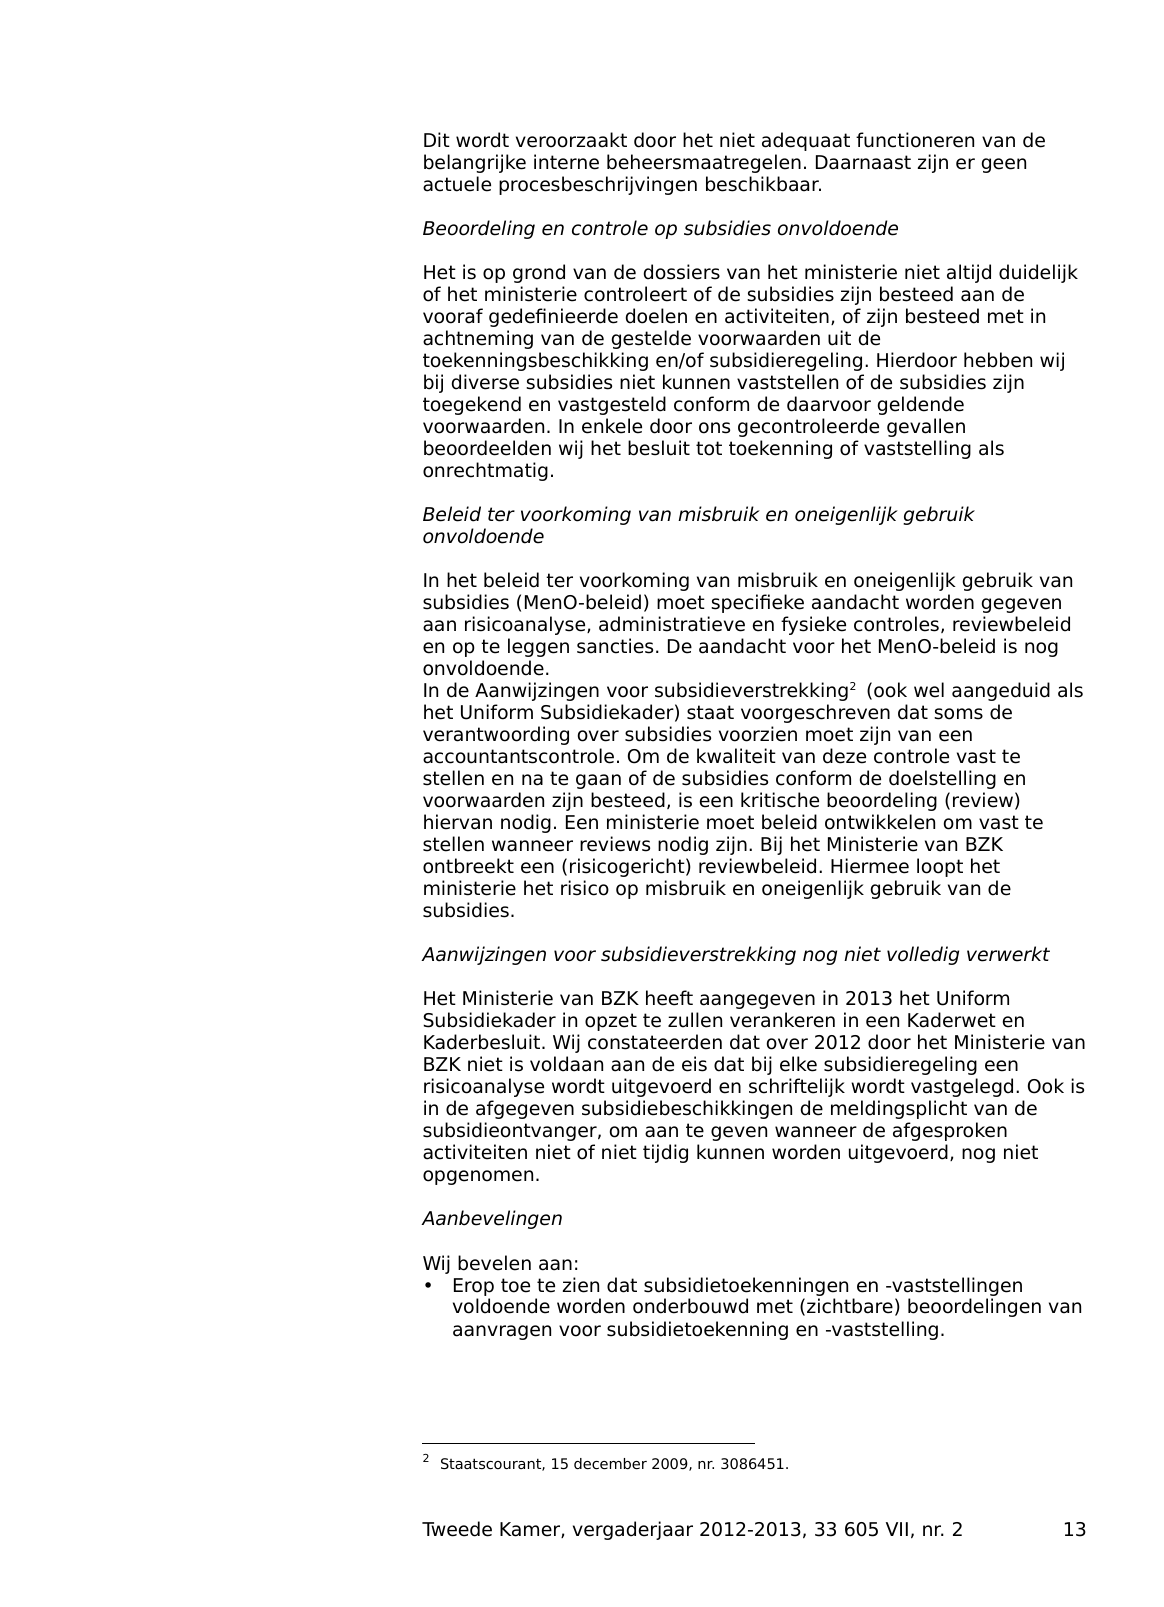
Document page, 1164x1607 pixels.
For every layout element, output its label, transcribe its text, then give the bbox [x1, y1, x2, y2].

subtitle Aanwijzingen voor subsidieverstrekking nog niet volledig verwerkt [422, 944, 1087, 966]
subtitle Beoordeling en controle op subsidies onvoldoende [422, 218, 1087, 240]
text Dit wordt veroorzaakt door het niet adequaat functioneren van de belangrijke interne beheersmaatregelen. Daarnaast zijn er geen actuele procesbeschrijvingen beschikbaar. [422, 130, 1087, 196]
text In het beleid ter voorkoming van misbruik en oneigenlijk gebruik van subsidies (MenO-beleid) moet specifieke aandacht worden gegeven aan risicoanalyse, administratieve en fysieke controles, reviewbeleid en op te leggen sancties. De aandacht voor het MenO-beleid is nog onvoldoende. [422, 570, 1087, 680]
text In de Aanwijzingen voor subsidieverstrekking (ook wel aangeduid als het Uniform Subsidiekader) staat voorgeschreven dat soms de verantwoording over subsidies voorzien moet zijn van een accountantscontrole. Om de kwaliteit van deze controle vast te stellen en na te gaan of de subsidies conform de doelstelling en voorwaarden zijn besteed, is een kritische beoordeling (review) hiervan nodig. Een ministerie moet beleid ontwikkelen om vast te stellen wanneer reviews nodig zijn. Bij het Ministerie van BZK ontbreekt een (risicogericht) reviewbeleid. Hiermee loopt het ministerie het risico op misbruik en oneigenlijk gebruik van de subsidies. [422, 680, 1087, 922]
text Het is op grond van de dossiers van het ministerie niet altijd duidelijk of het ministerie controleert of de subsidies zijn besteed aan de vooraf gedefinieerde doelen en activiteiten, of zijn besteed met in achtneming van de gestelde voorwaarden uit de toekenningsbeschikking en/of subsidieregeling. Hierdoor hebben wij bij diverse subsidies niet kunnen vaststellen of de subsidies zijn toegekend en vastgesteld conform de daarvoor geldende voorwaarden. In enkele door ons gecontroleerde gevallen beoordeelden wij het besluit tot toekenning of vaststelling als onrechtmatig. [422, 262, 1087, 482]
text Staatscourant, 15 december 2009, nr. 3086451. [422, 1452, 1087, 1474]
text • Erop toe te zien dat subsidietoekenningen en -vaststellingen voldoende worden onderbouwd met (zichtbare) beoordelingen van aanvragen voor subsidietoekenning en -vaststelling. [422, 1274, 1087, 1340]
text Wij bevelen aan: [422, 1252, 1087, 1274]
subtitle Aanbevelingen [422, 1208, 1087, 1230]
subtitle Beleid ter voorkoming van misbruik en oneigenlijk gebruik onvoldoende [422, 504, 1087, 548]
text Het Ministerie van BZK heeft aangegeven in 2013 het Uniform Subsidiekader in opzet te zullen verankeren in een Kaderwet en Kaderbesluit. Wij constateerden dat over 2012 door het Ministerie van BZK niet is voldaan aan de eis dat bij elke subsidieregeling een risicoanalyse wordt uitgevoerd en schriftelijk wordt vastgelegd. Ook is in de afgegeven subsidiebeschikkingen de meldingsplicht van de subsidieontvanger, om aan te geven wanneer de afgesproken activiteiten niet of niet tijdig kunnen worden uitgevoerd, nog niet opgenomen. [422, 988, 1087, 1186]
